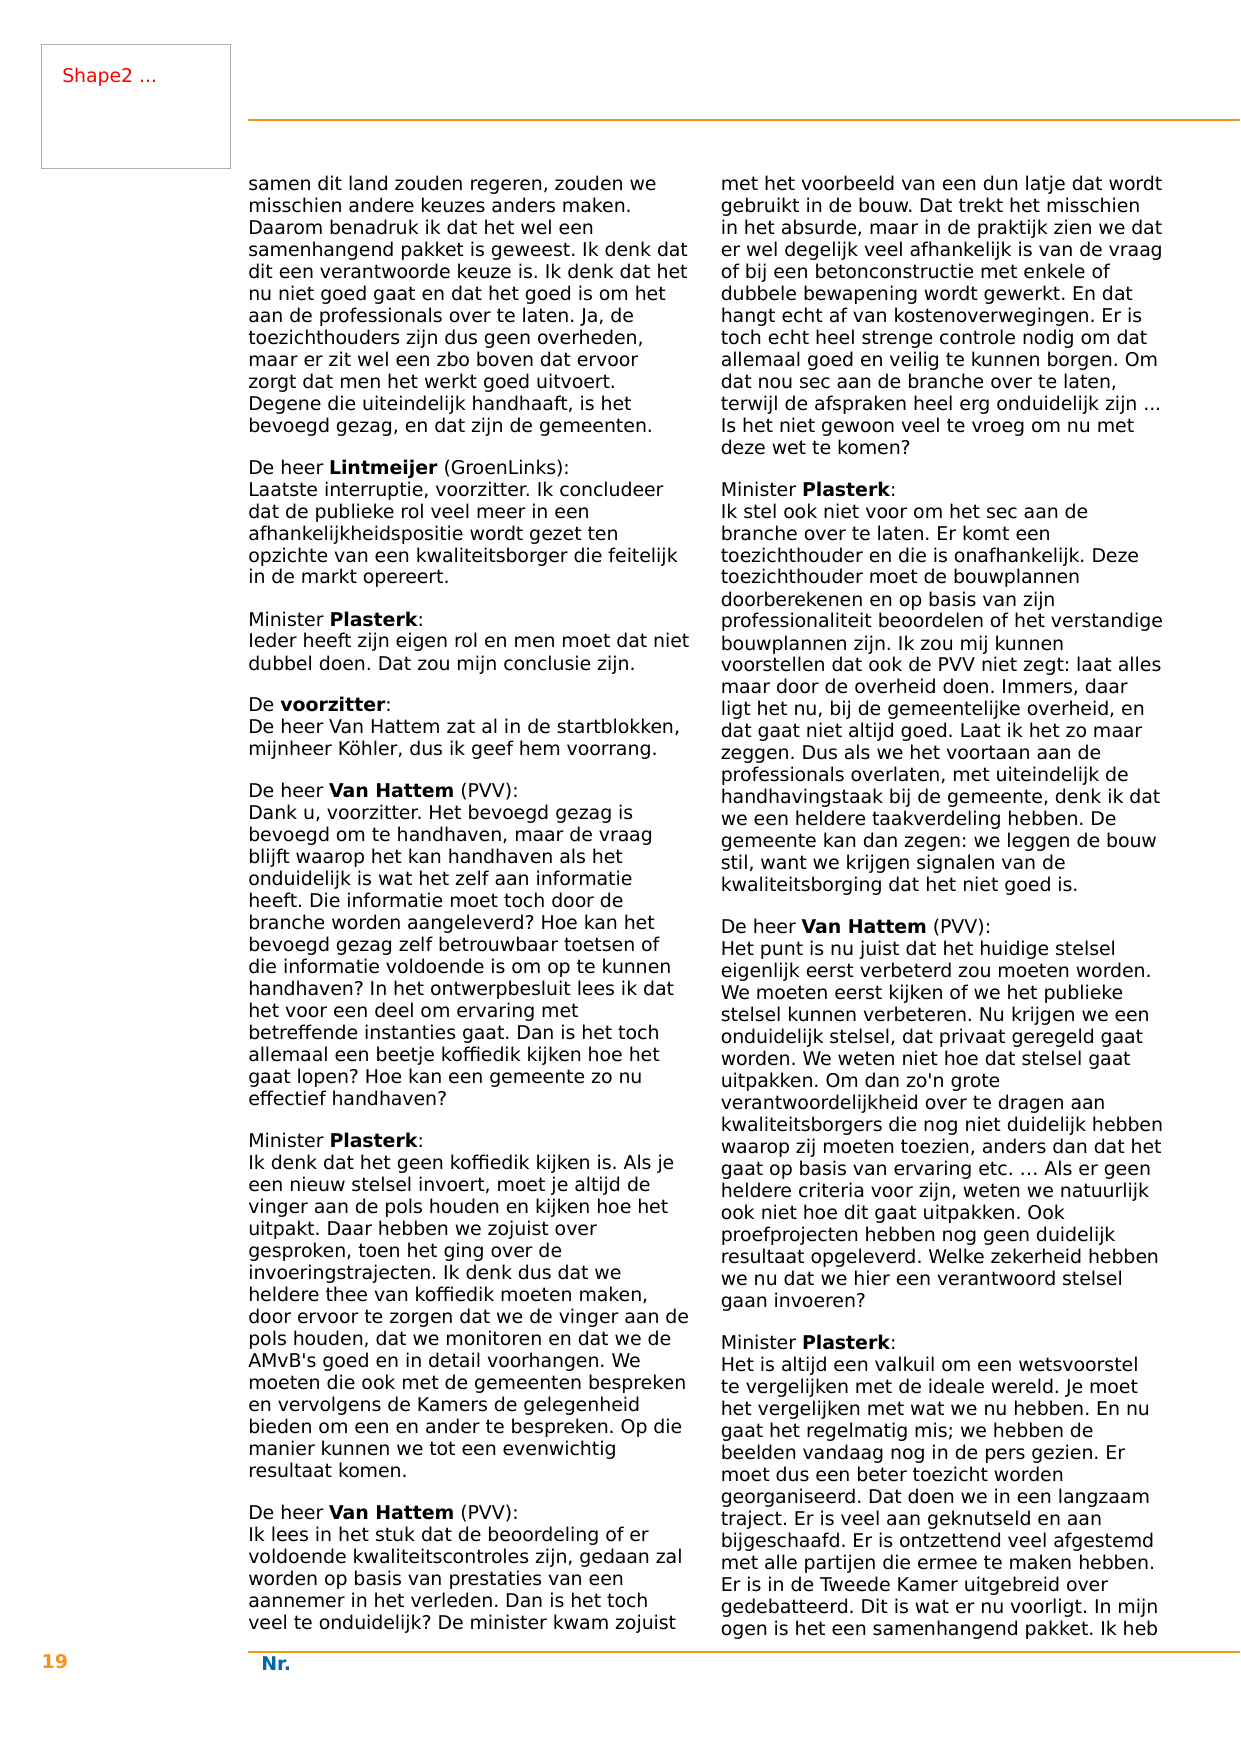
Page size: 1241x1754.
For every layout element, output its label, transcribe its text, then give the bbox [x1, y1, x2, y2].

text samen dit land zouden regeren, zouden we misschien andere keuzes anders maken. Daarom benadruk ik dat het wel een samenhangend pakket is geweest. Ik denk dat dit een verantwoorde keuze is. Ik denk dat het nu niet goed gaat en dat het goed is om het aan de professionals over te laten. Ja, de toezichthouders zijn dus geen overheden, maar er zit wel een zbo boven dat ervoor zorgt dat men het werkt goed uitvoert. Degene die uiteindelijk handhaaft, is het bevoegd gezag, en dat zijn de gemeenten. [248, 173, 691, 437]
text Minister Plasterk: [721, 1332, 1163, 1354]
text Minister Plasterk: [248, 608, 691, 630]
text De heer Van Hattem zat al in de startblokken, mijnheer Köhler, dus ik geef hem voorrang. [248, 716, 691, 760]
text De voorzitter: [248, 694, 691, 716]
text Het is altijd een valkuil om een wetsvoorstel te vergelijken met de ideale wereld. Je moet het vergelijken met wat we nu hebben. En nu gaat het regelmatig mis; we hebben de beelden vandaag nog in de pers gezien. Er moet dus een beter toezicht worden georganiseerd. Dat doen we in een langzaam traject. Er is veel aan geknutseld en aan bijgeschaafd. Er is ontzettend veel afgestemd met alle partijen die ermee te maken hebben. Er is in de Tweede Kamer uitgebreid over gedebatteerd. Dit is wat er nu voorligt. In mijn ogen is het een samenhangend pakket. Ik heb [721, 1354, 1163, 1639]
text Laatste interruptie, voorzitter. Ik concludeer dat de publieke rol veel meer in een afhankelijkheidspositie wordt gezet ten opzichte van een kwaliteitsborger die feitelijk in de markt opereert. [248, 478, 691, 588]
text Ik stel ook niet voor om het sec aan de branche over te laten. Er komt een toezichthouder en die is onafhankelijk. Deze toezichthouder moet de bouwplannen doorberekenen en op basis van zijn professionaliteit beoordelen of het verstandige bouwplannen zijn. Ik zou mij kunnen voorstellen dat ook de PVV niet zegt: laat alles maar door de overheid doen. Immers, daar ligt het nu, bij de gemeentelijke overheid, en dat gaat niet altijd goed. Laat ik het zo maar zeggen. Dus als we het voortaan aan de professionals overlaten, met uiteindelijk de handhavingstaak bij de gemeente, denk ik dat we een heldere taakverdeling hebben. De gemeente kan dan zegen: we leggen de bouw stil, want we krijgen signalen van de kwaliteitsborging dat het niet goed is. [721, 501, 1163, 896]
text Minister Plasterk: [248, 1130, 691, 1152]
text De heer Van Hattem (PVV): [721, 916, 1163, 938]
text Ik lees in het stuk dat de beoordeling of er voldoende kwaliteitscontroles zijn, gedaan zal worden op basis van prestaties van een aannemer in het verleden. Dan is het toch veel te onduidelijk? De minister kwam zojuist [248, 1524, 691, 1633]
text Ieder heeft zijn eigen rol en men moet dat niet dubbel doen. Dat zou mijn conclusie zijn. [248, 630, 691, 674]
text De heer Lintmeijer (GroenLinks): [248, 457, 691, 478]
text De heer Van Hattem (PVV): [248, 780, 691, 802]
text Minister Plasterk: [721, 478, 1163, 501]
text De heer Van Hattem (PVV): [248, 1502, 691, 1524]
text Het punt is nu juist dat het huidige stelsel eigenlijk eerst verbeterd zou moeten worden. We moeten eerst kijken of we het publieke stelsel kunnen verbeteren. Nu krijgen we een onduidelijk stelsel, dat privaat geregeld gaat worden. We weten niet hoe dat stelsel gaat uitpakken. Om dan zo'n grote verantwoordelijkheid over te dragen aan kwaliteitsborgers die nog niet duidelijk hebben waarop zij moeten toezien, anders dan dat het gaat op basis van ervaring etc. … Als er geen heldere criteria voor zijn, weten we natuurlijk ook niet hoe dit gaat uitpakken. Ook proefprojecten hebben nog geen duidelijk resultaat opgeleverd. Welke zekerheid hebben we nu dat we hier een verantwoord stelsel gaan invoeren? [721, 938, 1163, 1312]
text Ik denk dat het geen koffiedik kijken is. Als je een nieuw stelsel invoert, moet je altijd de vinger aan de pols houden en kijken hoe het uitpakt. Daar hebben we zojuist over gesproken, toen het ging over de invoeringstrajecten. Ik denk dus dat we heldere thee van koffiedik moeten maken, door ervoor te zorgen dat we de vinger aan de pols houden, dat we monitoren en dat we de AMvB's goed en in detail voorhangen. We moeten die ook met de gemeenten bespreken en vervolgens de Kamers de gelegenheid bieden om een en ander te bespreken. Op die manier kunnen we tot een evenwichtig resultaat komen. [248, 1152, 691, 1482]
text Dank u, voorzitter. Het bevoegd gezag is bevoegd om te handhaven, maar de vraag blijft waarop het kan handhaven als het onduidelijk is wat het zelf aan informatie heeft. Die informatie moet toch door de branche worden aangeleverd? Hoe kan het bevoegd gezag zelf betrouwbaar toetsen of die informatie voldoende is om op te kunnen handhaven? In het ontwerpbesluit lees ik dat het voor een deel om ervaring met betreffende instanties gaat. Dan is het toch allemaal een beetje koffiedik kijken hoe het gaat lopen? Hoe kan een gemeente zo nu effectief handhaven? [248, 802, 691, 1110]
text met het voorbeeld van een dun latje dat wordt gebruikt in de bouw. Dat trekt het misschien in het absurde, maar in de praktijk zien we dat er wel degelijk veel afhankelijk is van de vraag of bij een betonconstructie met enkele of dubbele bewapening wordt gewerkt. En dat hangt echt af van kostenoverwegingen. Er is toch echt heel strenge controle nodig om dat allemaal goed en veilig te kunnen borgen. Om dat nou sec aan de branche over te laten, terwijl de afspraken heel erg onduidelijk zijn ... Is het niet gewoon veel te vroeg om nu met deze wet te komen? [721, 173, 1163, 458]
